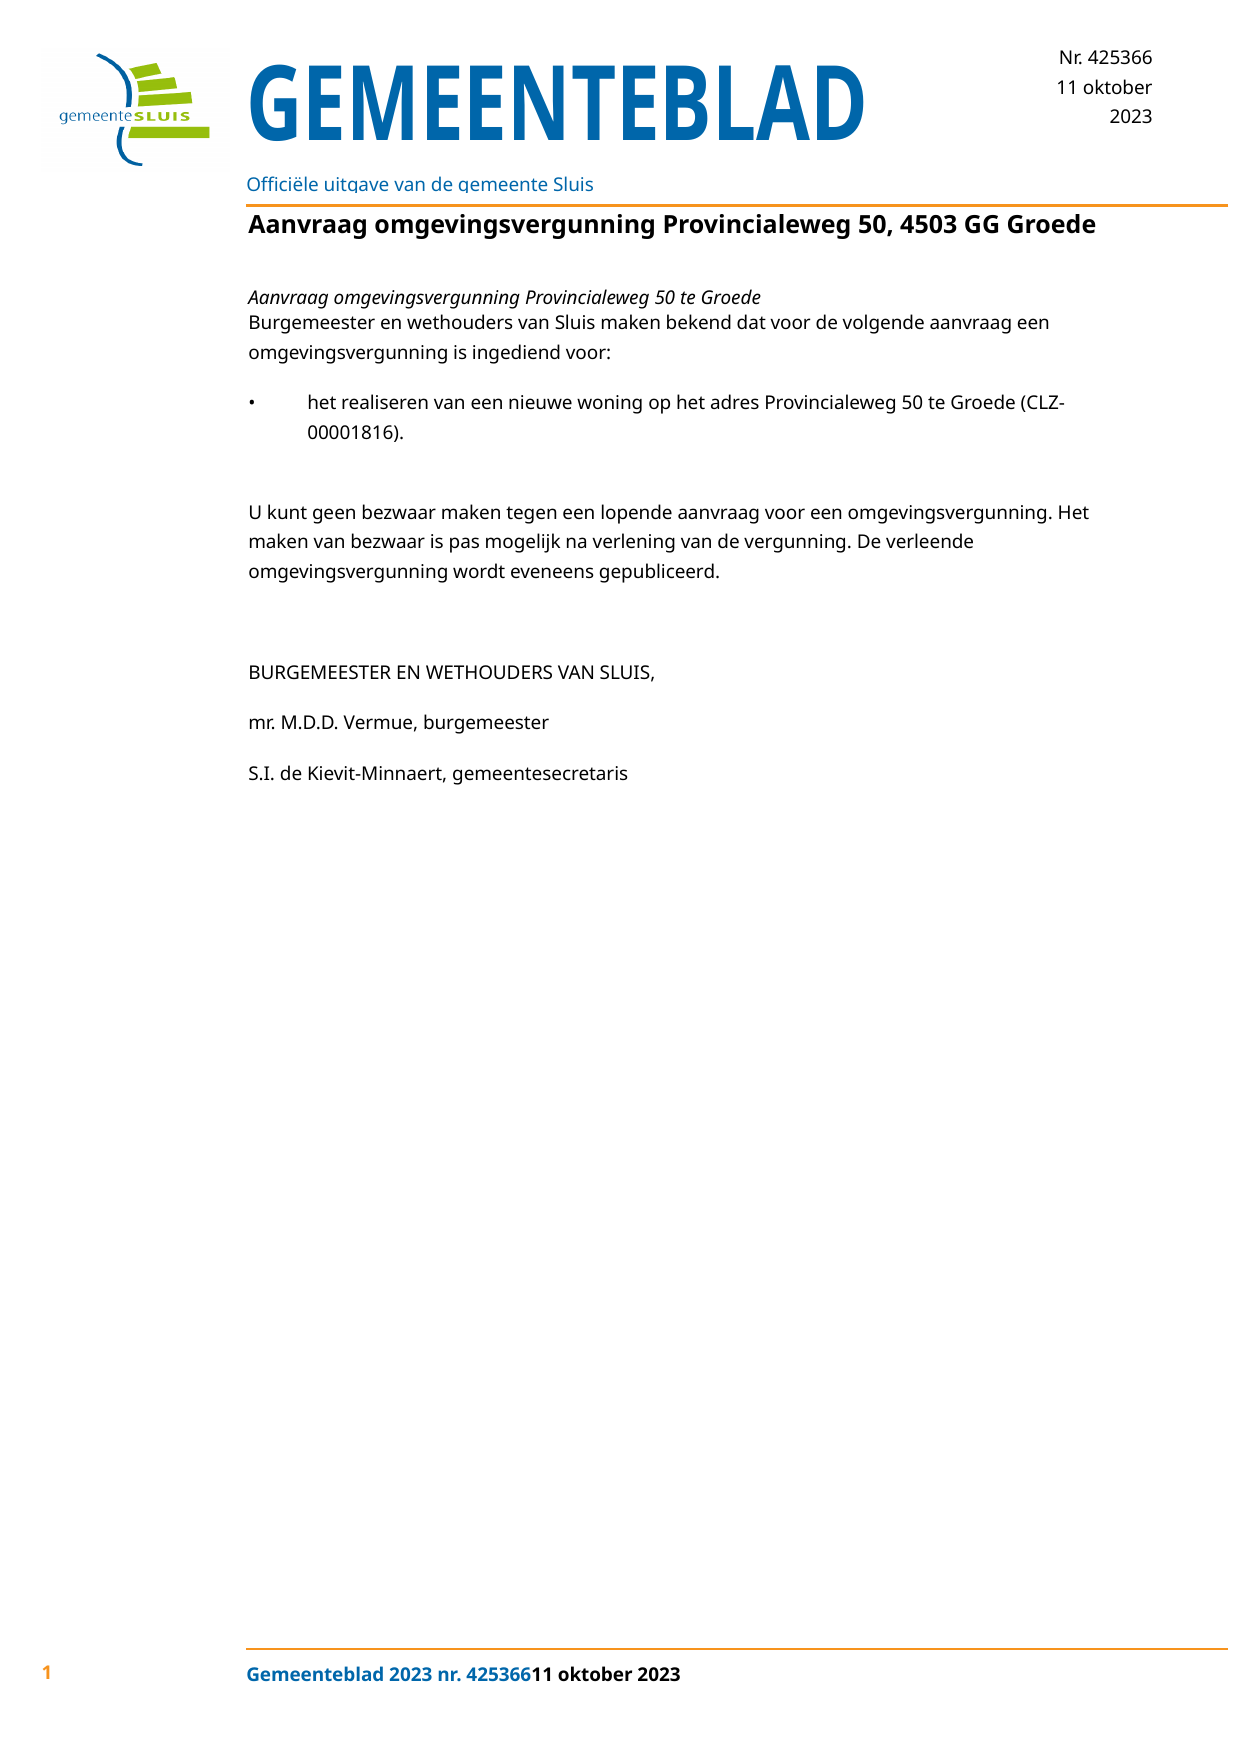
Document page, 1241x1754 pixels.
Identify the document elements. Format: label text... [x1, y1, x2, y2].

picture [41, 47, 231, 172]
text BURGEMEESTER EN WETHOUDERS VAN SLUIS, [248, 659, 1152, 685]
text U kunt geen bezwaar maken tegen een lopende aanvraag voor een omgevingsvergunning. Het maken van bezwaar is pas mogelijk na verlening van de vergunning. De verleende omgevingsvergunning wordt eveneens gepubliceerd. [248, 499, 1152, 584]
text Aanvraag omgevingsvergunning Provincialeweg 50, 4503 GG Groede [248, 207, 1152, 241]
text Burgemeester en wethouders van Sluis maken bekend dat voor de volgende aanvraag een omgevingsvergunning is ingediend voor: [248, 309, 1152, 365]
list het realiseren van een nieuwe woning op het adres Provincialeweg 50 te Groede (CLZ-00001816). [248, 389, 1152, 445]
text Aanvraag omgevingsvergunning Provincialeweg 50 te Groede [248, 284, 1152, 309]
text S.I. de Kievit-Minnaert, gemeentesecretaris [248, 760, 1152, 786]
text mr. M.D.D. Vermue, burgemeester [248, 709, 1152, 735]
